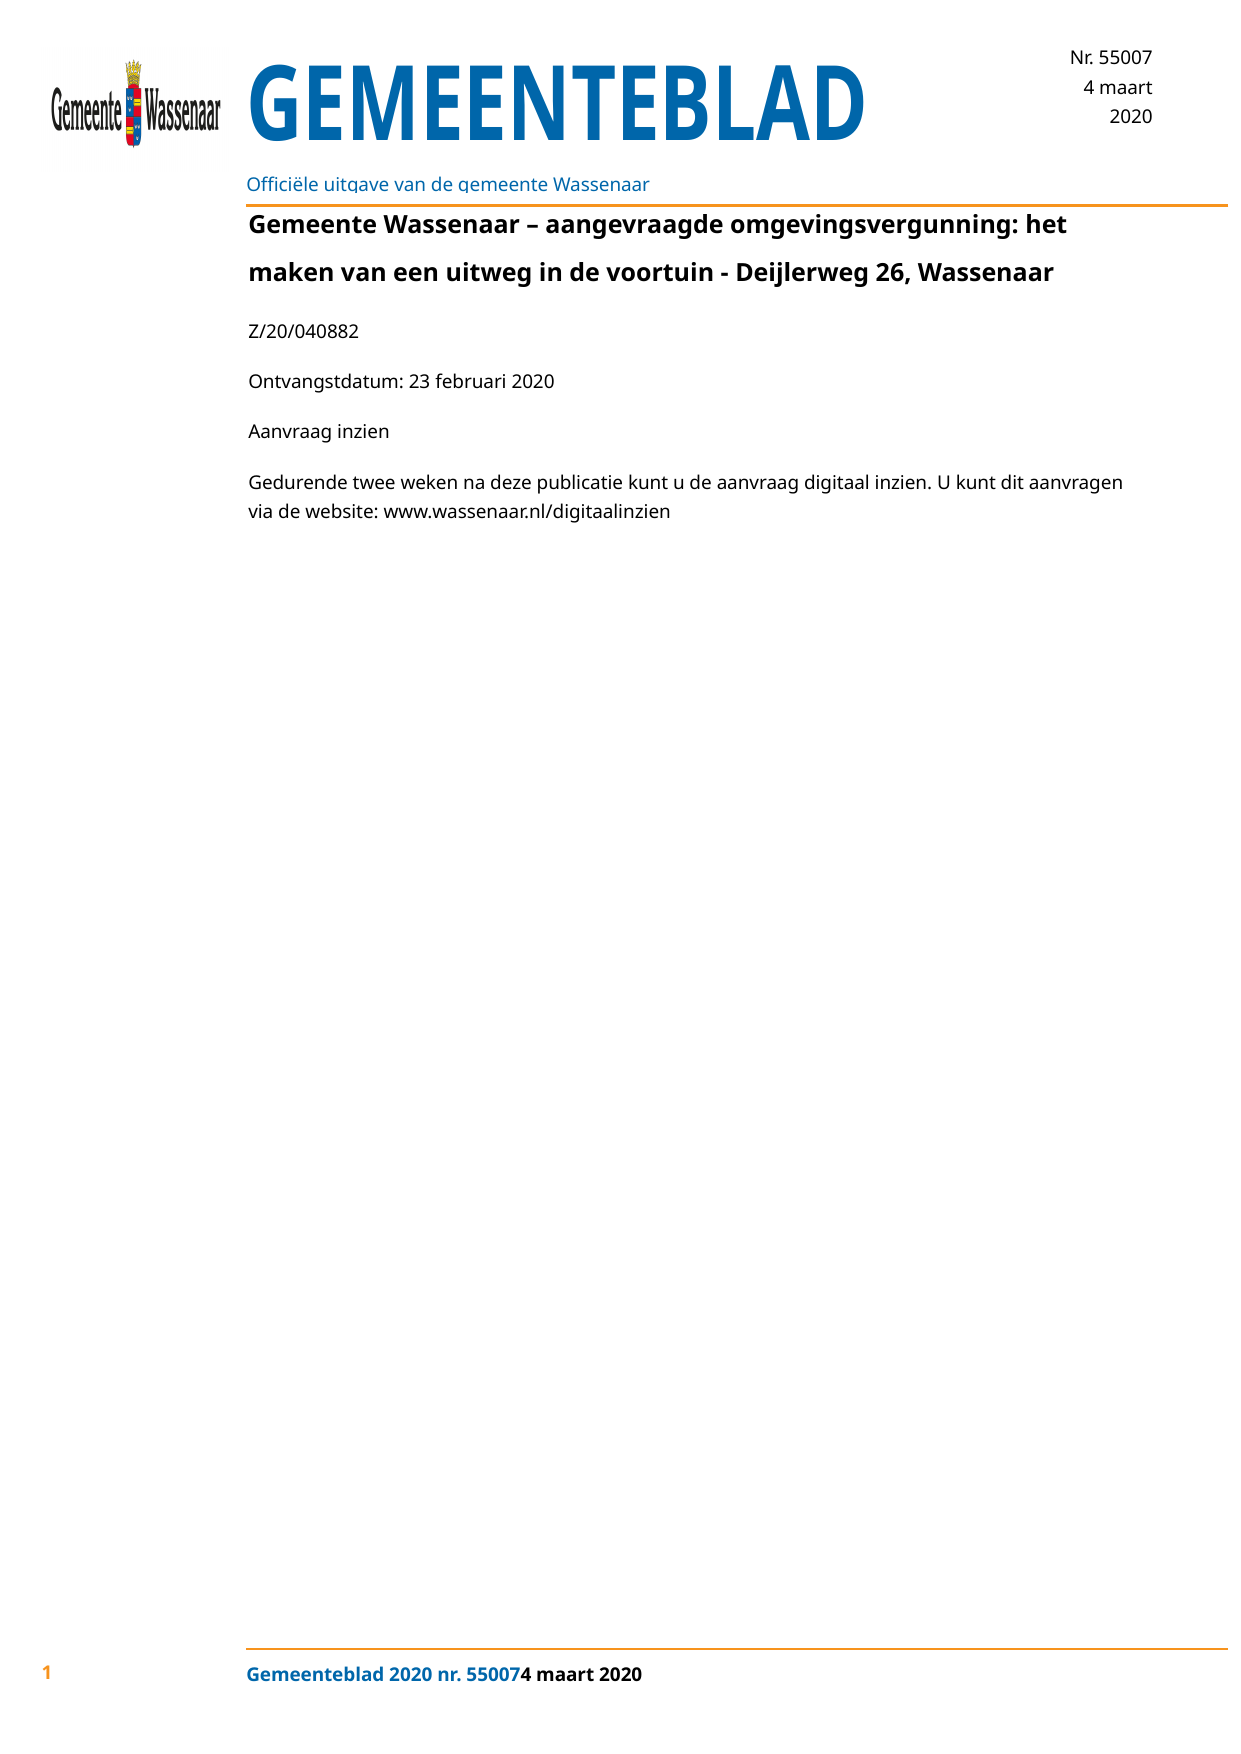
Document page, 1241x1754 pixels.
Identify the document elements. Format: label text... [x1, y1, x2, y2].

text Z/20/040882 [248, 318, 1152, 344]
picture [41, 47, 231, 172]
text Gemeente Wassenaar – aangevraagde omgevingsvergunning: het maken van een uitweg in de voortuin - Deijlerweg 26, Wassenaar [248, 207, 1152, 288]
text Aanvraag inzien [248, 419, 1152, 444]
text Ontvangstdatum: 23 februari 2020 [248, 368, 1152, 394]
text Gedurende twee weken na deze publicatie kunt u de aanvraag digitaal inzien. U kunt dit aanvragen via de website: www.wassenaar.nl/digitaalinzien [248, 469, 1152, 524]
